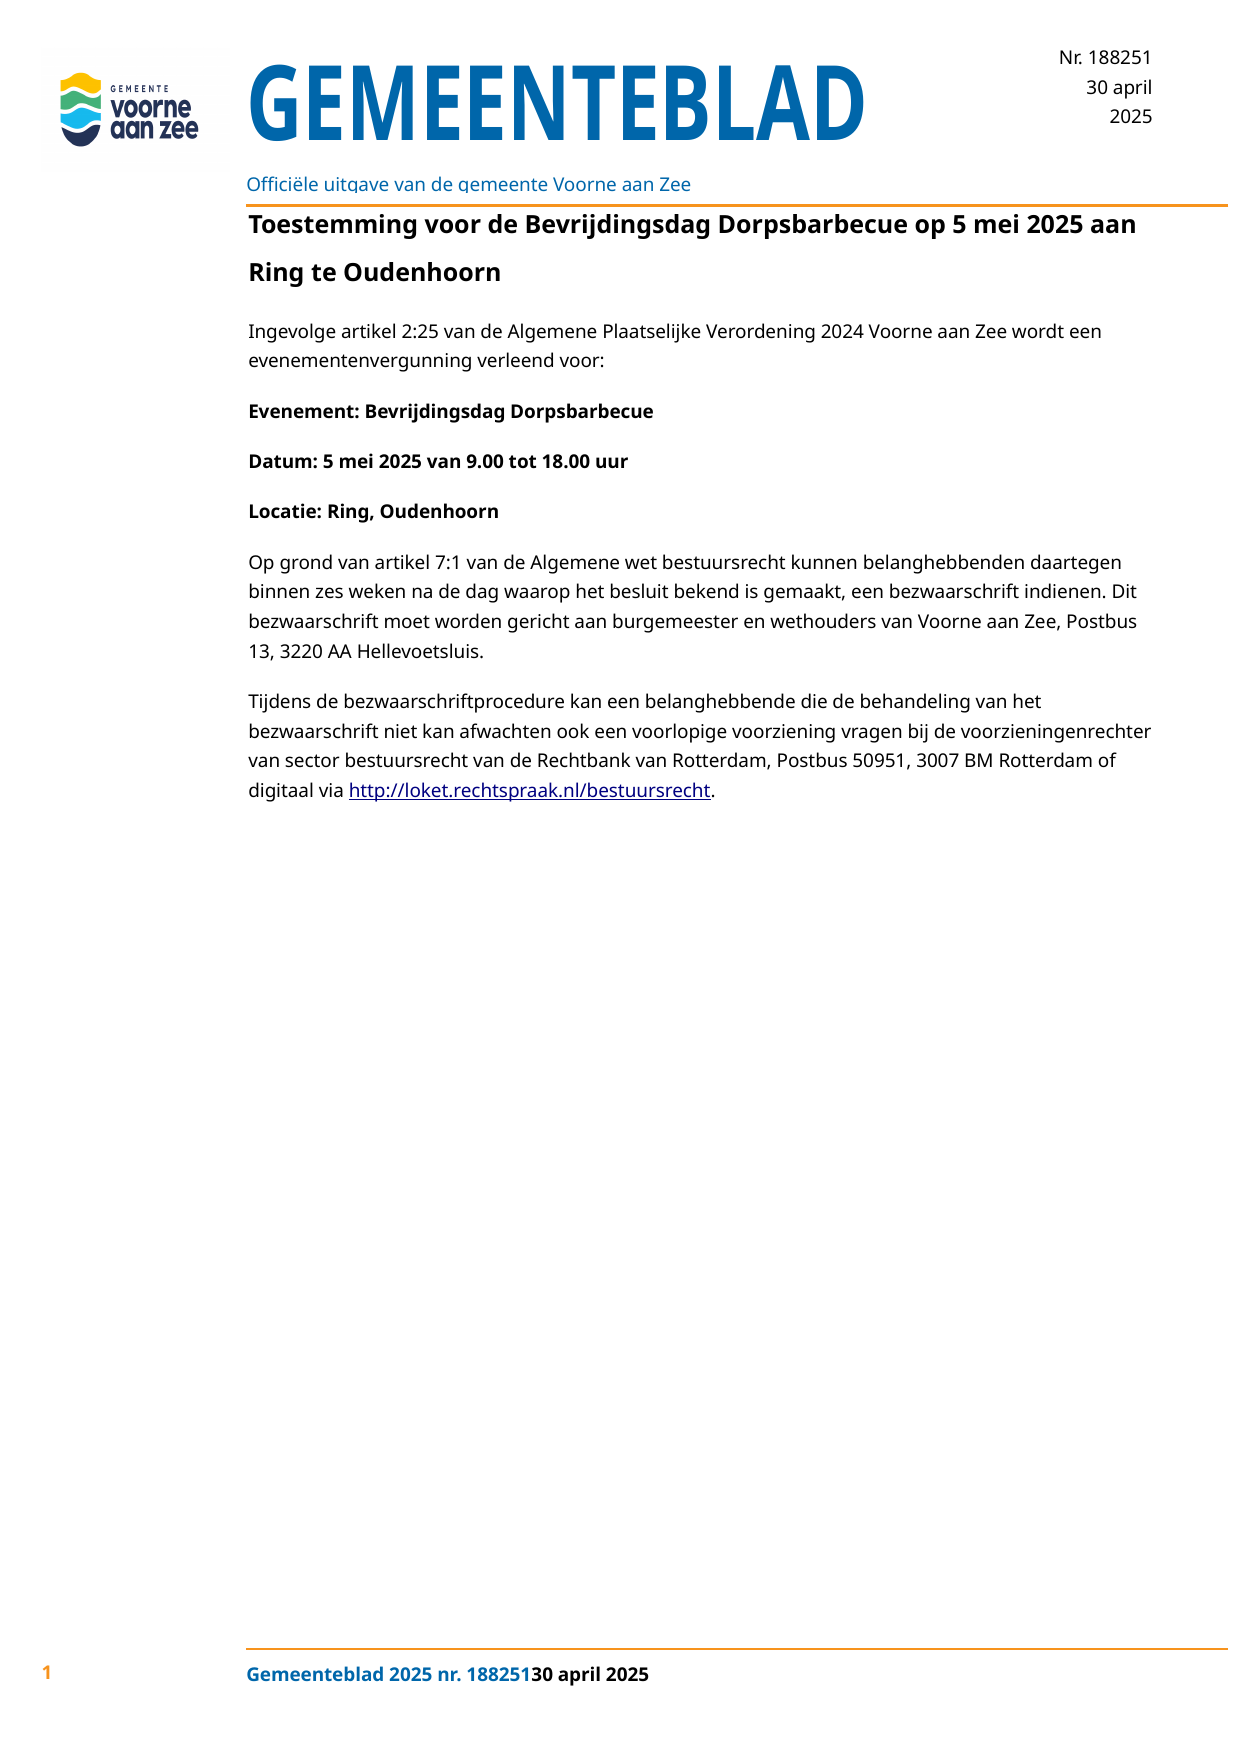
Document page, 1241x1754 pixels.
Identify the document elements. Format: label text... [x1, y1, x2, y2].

text Tijdens de bezwaarschriftprocedure kan een belanghebbende die de behandeling van het bezwaarschrift niet kan afwachten ook een voorlopige voorziening vragen bij de voorzieningenrechter van sector bestuursrecht van de Rechtbank van Rotterdam, Postbus 50951, 3007 BM Rotterdam of digitaal via http://loket.rechtspraak.nl/bestuursrecht. [248, 688, 1152, 803]
text Locatie: Ring, Oudenhoorn [248, 499, 1152, 524]
text Ingevolge artikel 2:25 van de Algemene Plaatselijke Verordening 2024 Voorne aan Zee wordt een evenementenvergunning verleend voor: [248, 318, 1152, 373]
picture [41, 47, 231, 172]
text Datum: 5 mei 2025 van 9.00 tot 18.00 uur [248, 448, 1152, 474]
text Evenement: Bevrijdingsdag Dorpsbarbecue [248, 398, 1152, 424]
text Op grond van artikel 7:1 van de Algemene wet bestuursrecht kunnen belanghebbenden daartegen binnen zes weken na de dag waarop het besluit bekend is gemaakt, een bezwaarschrift indienen. Dit bezwaarschrift moet worden gericht aan burgemeester en wethouders van Voorne aan Zee, Postbus 13, 3220 AA Hellevoetsluis. [248, 549, 1152, 664]
text Toestemming voor de Bevrijdingsdag Dorpsbarbecue op 5 mei 2025 aan Ring te Oudenhoorn [248, 207, 1152, 288]
